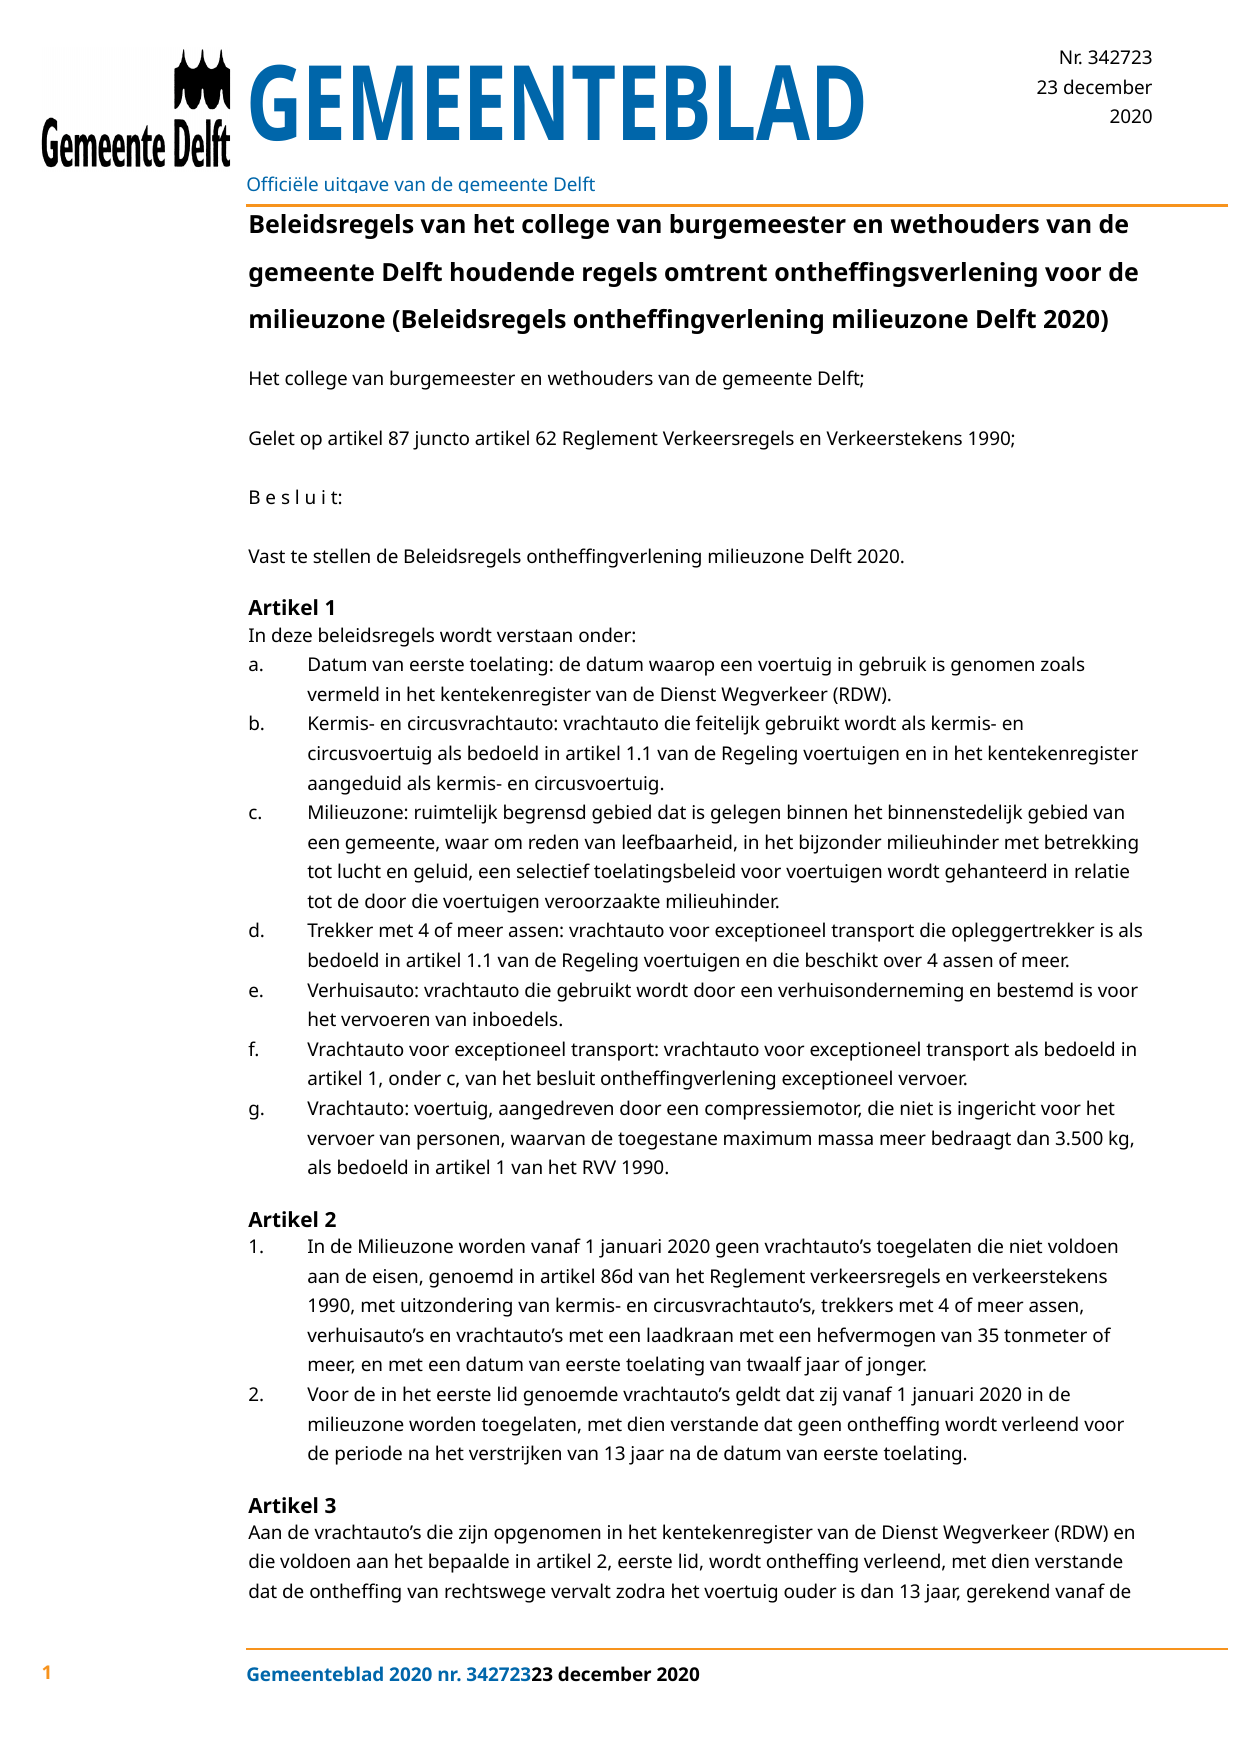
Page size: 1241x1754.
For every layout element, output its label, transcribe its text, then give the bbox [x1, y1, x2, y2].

text Vast te stellen de Beleidsregels ontheffingverlening milieuzone Delft 2020. [248, 543, 1152, 569]
list Trekker met 4 of meer assen: vrachtauto voor exceptioneel transport die opleggertrekker is als bedoeld in artikel 1.1 van de Regeling voertuigen en die beschikt over 4 assen of meer. [248, 918, 1152, 973]
text Artikel 2 [248, 1205, 1152, 1233]
picture [41, 47, 231, 172]
list In de Milieuzone worden vanaf 1 januari 2020 geen vrachtauto’s toegelaten die niet voldoen aan de eisen, genoemd in artikel 86d van het Reglement verkeersregels en verkeerstekens 1990, met uitzondering van kermis- en circusvrachtauto’s, trekkers met 4 of meer assen, verhuisauto’s en vrachtauto’s met een laadkraan met een hefvermogen van 35 tonmeter of meer, en met een datum van eerste toelating van twaalf jaar of jonger. [248, 1233, 1152, 1377]
list Voor de in het eerste lid genoemde vrachtauto’s geldt dat zij vanaf 1 januari 2020 in de milieuzone worden toegelaten, met dien verstande dat geen ontheffing wordt verleend voor de periode na het verstrijken van 13 jaar na de datum van eerste toelating. [248, 1381, 1152, 1466]
text B e s l u i t: [248, 484, 1152, 509]
list Verhuisauto: vrachtauto die gebruikt wordt door een verhuisonderneming en bestemd is voor het vervoeren van inboedels. [248, 977, 1152, 1032]
text Artikel 1 [248, 593, 1152, 622]
list Vrachtauto: voertuig, aangedreven door een compressiemotor, die niet is ingericht voor het vervoer van personen, waarvan de toegestane maximum massa meer bedraagt dan 3.500 kg, als bedoeld in artikel 1 van het RVV 1990. [248, 1095, 1152, 1180]
list Vrachtauto voor exceptioneel transport: vrachtauto voor exceptioneel transport als bedoeld in artikel 1, onder c, van het besluit ontheffingverlening exceptioneel vervoer. [248, 1036, 1152, 1091]
list Datum van eerste toelating: de datum waarop een voertuig in gebruik is genomen zoals vermeld in het kentekenregister van de Dienst Wegverkeer (RDW). [248, 651, 1152, 707]
list Kermis- en circusvrachtauto: vrachtauto die feitelijk gebruikt wordt als kermis- en circusvoertuig als bedoeld in artikel 1.1 van de Regeling voertuigen en in het kentekenregister aangeduid als kermis- en circusvoertuig. [248, 711, 1152, 796]
text Aan de vrachtauto’s die zijn opgenomen in het kentekenregister van de Dienst Wegverkeer (RDW) en die voldoen aan het bepaalde in artikel 2, eerste lid, wordt ontheffing verleend, met dien verstande dat de ontheffing van rechtswege vervalt zodra het voertuig ouder is dan 13 jaar, gerekend vanaf de [248, 1519, 1152, 1604]
text Gelet op artikel 87 juncto artikel 62 Reglement Verkeersregels en Verkeerstekens 1990; [248, 425, 1152, 450]
text Beleidsregels van het college van burgemeester en wethouders van de gemeente Delft houdende regels omtrent ontheffingsverlening voor de milieuzone (Beleidsregels ontheffingverlening milieuzone Delft 2020) [248, 207, 1152, 336]
text In deze beleidsregels wordt verstaan onder: [248, 622, 1152, 648]
text Het college van burgemeester en wethouders van de gemeente Delft; [248, 366, 1152, 391]
list Milieuzone: ruimtelijk begrensd gebied dat is gelegen binnen het binnenstedelijk gebied van een gemeente, waar om reden van leefbaarheid, in het bijzonder milieuhinder met betrekking tot lucht en geluid, een selectief toelatingsbeleid voor voertuigen wordt gehanteerd in relatie tot de door die voertuigen veroorzaakte milieuhinder. [248, 799, 1152, 914]
text Artikel 3 [248, 1491, 1152, 1519]
